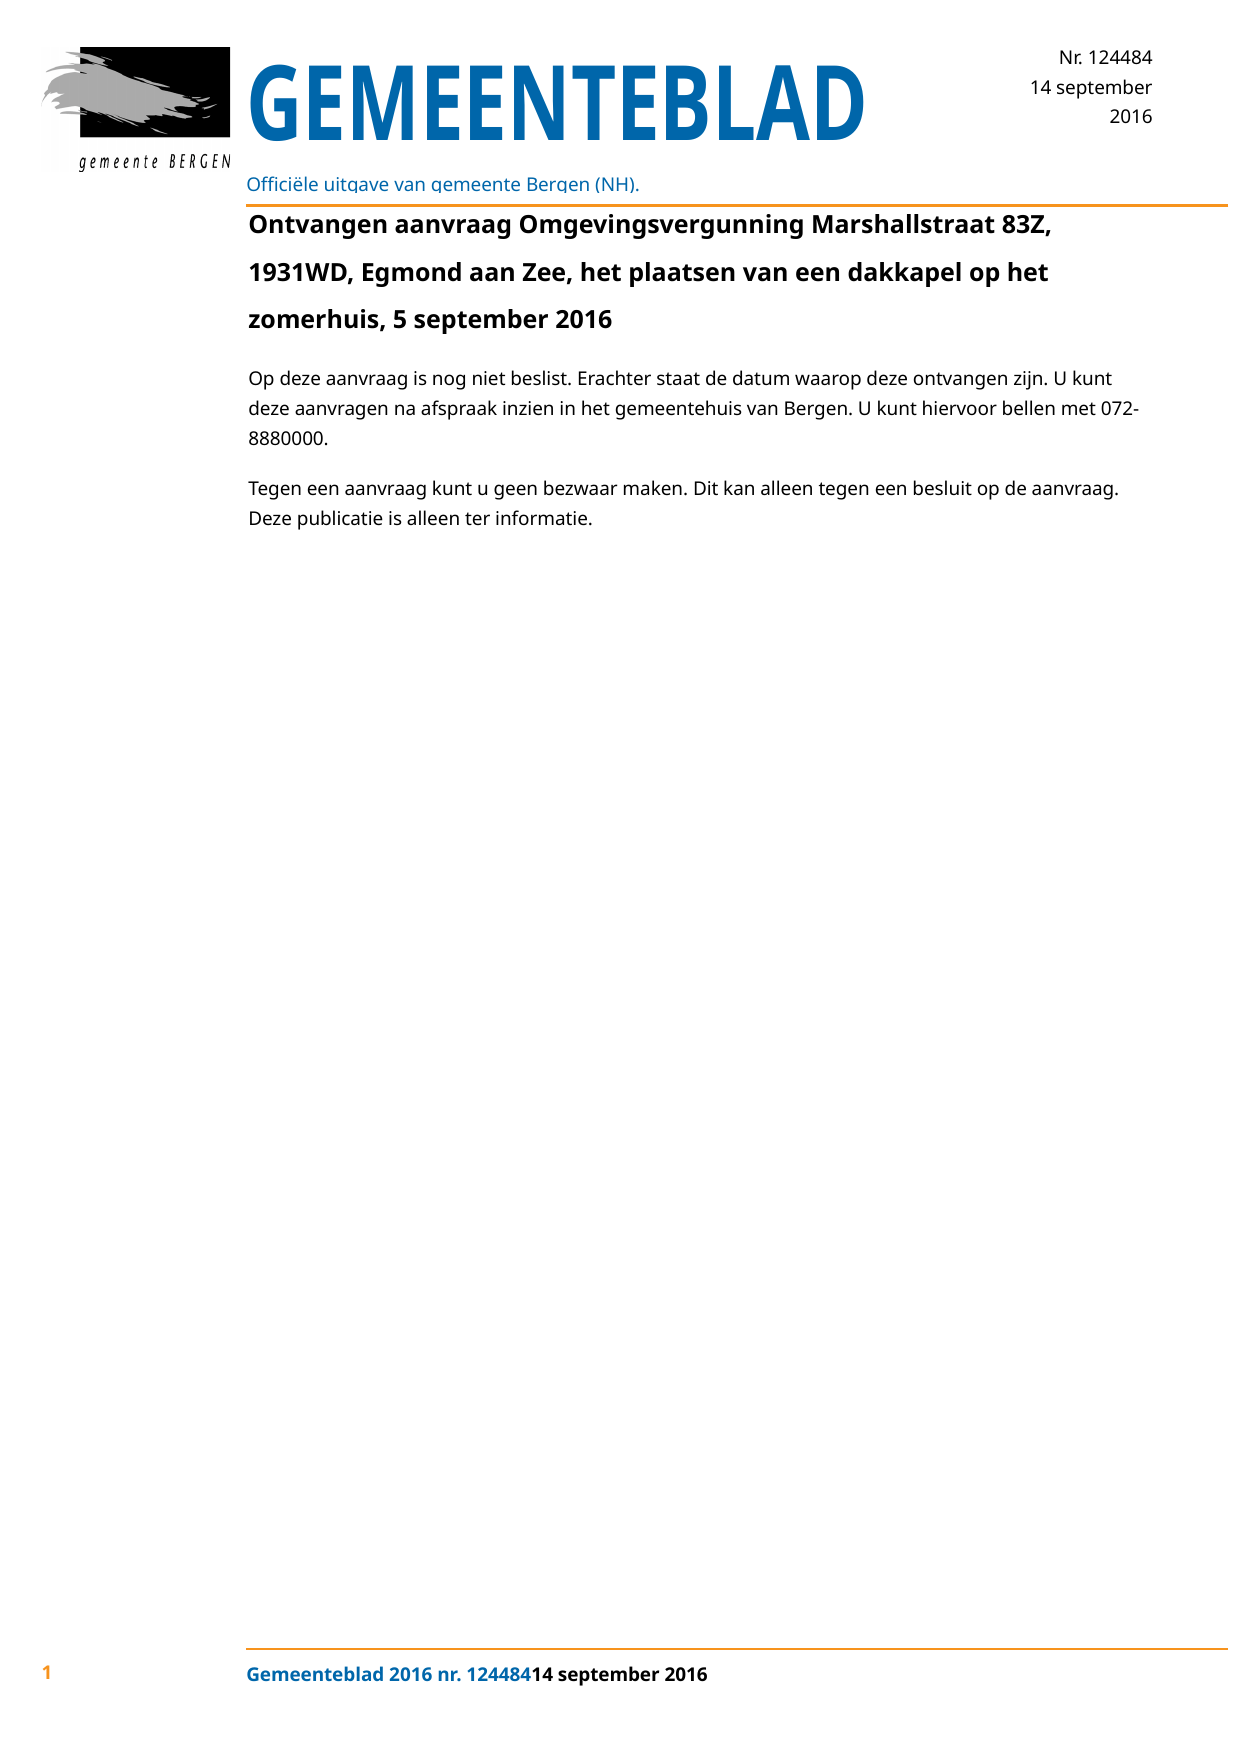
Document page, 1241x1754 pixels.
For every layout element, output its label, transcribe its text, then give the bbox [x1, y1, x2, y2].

text Tegen een aanvraag kunt u geen bezwaar maken. Dit kan alleen tegen een besluit op de aanvraag. Deze publicatie is alleen ter informatie. [248, 475, 1152, 530]
text Op deze aanvraag is nog niet beslist. Erachter staat de datum waarop deze ontvangen zijn. U kunt deze aanvragen na afspraak inzien in het gemeentehuis van Bergen. U kunt hiervoor bellen met 072-8880000. [248, 366, 1152, 450]
picture [41, 47, 231, 172]
text Ontvangen aanvraag Omgevingsvergunning Marshallstraat 83Z, 1931WD, Egmond aan Zee, het plaatsen van een dakkapel op het zomerhuis, 5 september 2016 [248, 207, 1152, 336]
